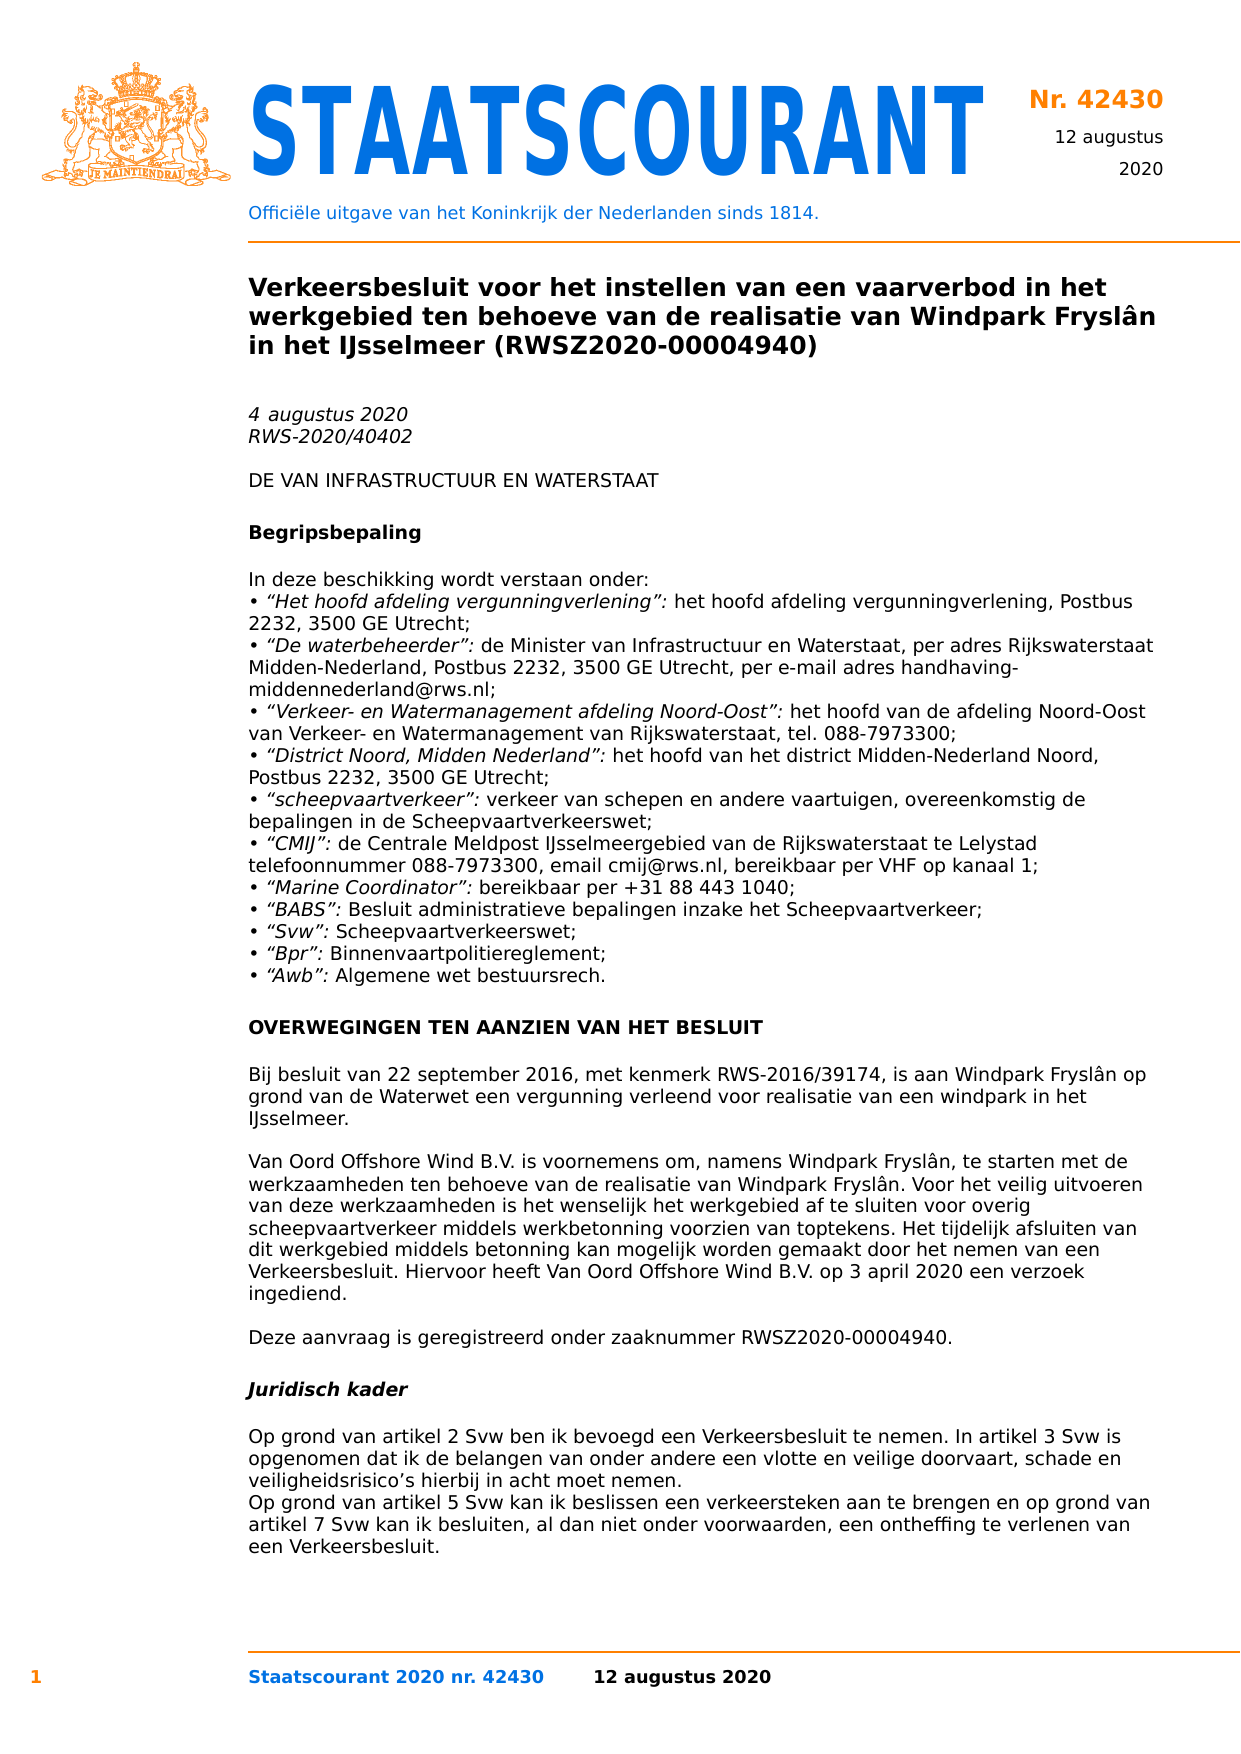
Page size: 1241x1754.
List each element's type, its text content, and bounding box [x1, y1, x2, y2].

picture [41, 62, 231, 186]
text • “Het hoofd afdeling vergunningverlening”: het hoofd afdeling vergunningverlening, Postbus 2232, 3500 GE Utrecht; [248, 591, 1163, 635]
table_header STAATSCOURANT [248, 62, 998, 203]
text DE VAN INFRASTRUCTUUR EN WATERSTAAT [248, 470, 1163, 492]
table_header Nr. 42430 [998, 62, 1240, 121]
subtitle Verkeersbesluit voor het instellen van een vaarverbod in het werkgebied ten behoeve van de realisatie van Windpark Fryslân in het IJsselmeer (RWSZ2020-00004940) [248, 273, 1163, 361]
text • “Awb”: Algemene wet bestuursrech. [248, 965, 1163, 987]
text • “District Noord, Midden Nederland”: het hoofd van het district Midden-Nederland Noord, Postbus 2232, 3500 GE Utrecht; [248, 745, 1163, 789]
subtitle Begripsbepaling [248, 522, 1163, 544]
text Bij besluit van 22 september 2016, met kenmerk RWS-2016/39174, is aan Windpark Fryslân op grond van de Waterwet een vergunning verleend voor realisatie van een windpark in het IJsselmeer. [248, 1064, 1163, 1129]
table_cell Officiële uitgave van het Koninkrijk der Nederlanden sinds 1814. [248, 203, 1240, 241]
text • “De waterbeheerder”: de Minister van Infrastructuur en Waterstaat, per adres Rijkswaterstaat Midden-Nederland, Postbus 2232, 3500 GE Utrecht, per e-mail adres handhaving-middennederland@rws.nl; [248, 635, 1163, 701]
text RWS-2020/40402 [248, 426, 1163, 448]
text Van Oord Offshore Wind B.V. is voornemens om, namens Windpark Fryslân, te starten met de werkzaamheden ten behoeve van de realisatie van Windpark Fryslân. Voor het veilig uitvoeren van deze werkzaamheden is het wenselijk het werkgebied af te sluiten voor overig scheepvaartverkeer middels werkbetonning voorzien van toptekens. Het tijdelijk afsluiten van dit werkgebied middels betonning kan mogelijk worden gemaakt door het nemen van een Verkeersbesluit. Hiervoor heeft Van Oord Offshore Wind B.V. op 3 april 2020 een verzoek ingediend. [248, 1151, 1163, 1305]
text • “Marine Coordinator”: bereikbaar per +31 88 443 1040; [248, 877, 1163, 899]
text Deze aanvraag is geregistreerd onder zaaknummer RWSZ2020-00004940. [248, 1327, 1163, 1349]
text Op grond van artikel 5 Svw kan ik beslissen een verkeersteken aan te brengen en op grond van artikel 7 Svw kan ik besluiten, al dan niet onder voorwaarden, een ontheffing te verlenen van een Verkeersbesluit. [248, 1492, 1163, 1558]
text • “BABS”: Besluit administratieve bepalingen inzake het Scheepvaartverkeer; [248, 899, 1163, 921]
text • “Svw”: Scheepvaartverkeerswet; [248, 921, 1163, 943]
text Op grond van artikel 2 Svw ben ik bevoegd een Verkeersbesluit te nemen. In artikel 3 Svw is opgenomen dat ik de belangen van onder andere een vlotte en veilige doorvaart, schade en veiligheidsrisico’s hierbij in acht moet nemen. [248, 1426, 1163, 1492]
table_header [25, 62, 248, 241]
text • “scheepvaartverkeer”: verkeer van schepen en andere vaartuigen, overeenkomstig de bepalingen in de Scheepvaartverkeerswet; [248, 789, 1163, 833]
subtitle Juridisch kader [248, 1379, 1163, 1401]
text • “Bpr”: Binnenvaartpolitiereglement; [248, 943, 1163, 965]
table_cell 12 augustus [998, 121, 1240, 153]
text • “Verkeer- en Watermanagement afdeling Noord-Oost”: het hoofd van de afdeling Noord-Oost van Verkeer- en Watermanagement van Rijkswaterstaat, tel. 088-7973300; [248, 701, 1163, 745]
text • “CMIJ”: de Centrale Meldpost IJsselmeergebied van de Rijkswaterstaat te Lelystad telefoonnummer 088-7973300, email cmij@rws.nl, bereikbaar per VHF op kanaal 1; [248, 833, 1163, 877]
text In deze beschikking wordt verstaan onder: [248, 569, 1163, 591]
text 4 augustus 2020 [248, 404, 1163, 426]
table_cell 2020 [998, 153, 1240, 203]
subtitle OVERWEGINGEN TEN AANZIEN VAN HET BESLUIT [248, 1017, 1163, 1039]
